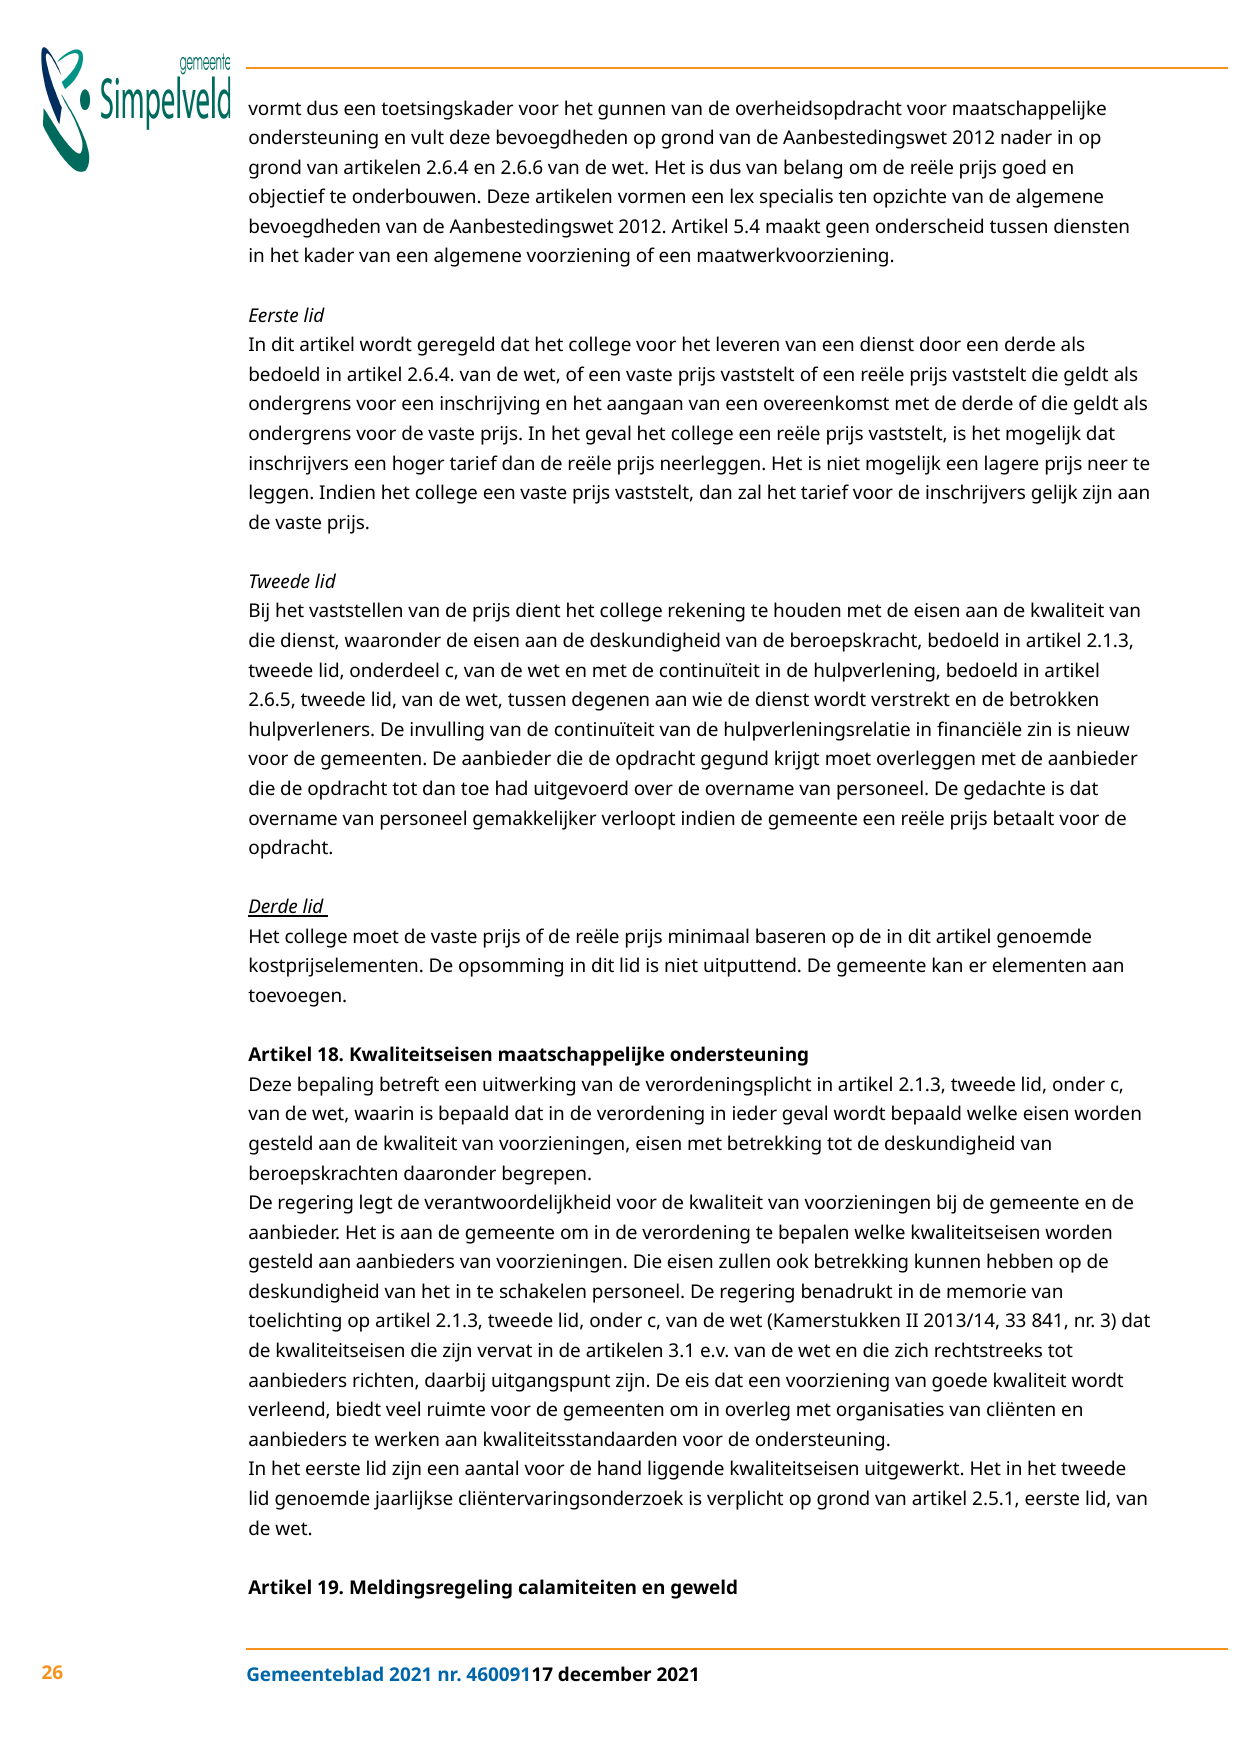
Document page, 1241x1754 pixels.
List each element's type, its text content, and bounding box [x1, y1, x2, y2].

text De regering legt de verantwoordelijkheid voor de kwaliteit van voorzieningen bij de gemeente en de aanbieder. Het is aan de gemeente om in de verordening te bepalen welke kwaliteitseisen worden gesteld aan aanbieders van voorzieningen. Die eisen zullen ook betrekking kunnen hebben op de deskundigheid van het in te schakelen personeel. De regering benadrukt in de memorie van toelichting op artikel 2.1.3, tweede lid, onder c, van de wet (Kamerstukken II 2013/14, 33 841, nr. 3) dat de kwaliteitseisen die zijn vervat in de artikelen 3.1 e.v. van de wet en die zich rechtstreeks tot aanbieders richten, daarbij uitgangspunt zijn. De eis dat een voorziening van goede kwaliteit wordt verleend, biedt veel ruimte voor de gemeenten om in overleg met organisaties van cliënten en aanbieders te werken aan kwaliteitsstandaarden voor de ondersteuning. [248, 1189, 1152, 1452]
text In dit artikel wordt geregeld dat het college voor het leveren van een dienst door een derde als bedoeld in artikel 2.6.4. van de wet, of een vaste prijs vaststelt of een reële prijs vaststelt die geldt als ondergrens voor een inschrijving en het aangaan van een overeenkomst met de derde of die geldt als ondergrens voor de vaste prijs. In het geval het college een reële prijs vaststelt, is het mogelijk dat inschrijvers een hoger tarief dan de reële prijs neerleggen. Het is niet mogelijk een lagere prijs neer te leggen. Indien het college een vaste prijs vaststelt, dan zal het tarief voor de inschrijvers gelijk zijn aan de vaste prijs. [248, 331, 1152, 535]
text vormt dus een toetsingskader voor het gunnen van de overheidsopdracht voor maatschappelijke ondersteuning en vult deze bevoegdheden op grond van de Aanbestedingswet 2012 nader in op grond van artikelen 2.6.4 en 2.6.6 van de wet. Het is dus van belang om de reële prijs goed en objectief te onderbouwen. Deze artikelen vormen een lex specialis ten opzichte van de algemene bevoegdheden van de Aanbestedingswet 2012. Artikel 5.4 maakt geen onderscheid tussen diensten in het kader van een algemene voorziening of een maatwerkvoorziening. [248, 95, 1152, 268]
text Deze bepaling betreft een uitwerking van de verordeningsplicht in artikel 2.1.3, tweede lid, onder c, van de wet, waarin is bepaald dat in de verordening in ieder geval wordt bepaald welke eisen worden gesteld aan de kwaliteit van voorzieningen, eisen met betrekking tot de deskundigheid van beroepskrachten daaronder begrepen. [248, 1071, 1152, 1186]
text Artikel 18. Kwaliteitseisen maatschappelijke ondersteuning [248, 1041, 1152, 1067]
text In het eerste lid zijn een aantal voor de hand liggende kwaliteitseisen uitgewerkt. Het in het tweede lid genoemde jaarlijkse cliëntervaringsonderzoek is verplicht op grond van artikel 2.5.1, eerste lid, van de wet. [248, 1456, 1152, 1541]
text Derde lid [248, 893, 1152, 919]
text Het college moet de vaste prijs of de reële prijs minimaal baseren op de in dit artikel genoemde kostprijselementen. De opsomming in dit lid is niet uitputtend. De gemeente kan er elementen aan toevoegen. [248, 923, 1152, 1008]
text Bij het vaststellen van de prijs dient het college rekening te houden met de eisen aan de kwaliteit van die dienst, waaronder de eisen aan de deskundigheid van de beroepskracht, bedoeld in artikel 2.1.3, tweede lid, onderdeel c, van de wet en met de continuïteit in de hulpverlening, bedoeld in artikel 2.6.5, tweede lid, van de wet, tussen degenen aan wie de dienst wordt verstrekt en de betrokken hulpverleners. De invulling van de continuïteit van de hulpverleningsrelatie in financiële zin is nieuw voor de gemeenten. De aanbieder die de opdracht gegund krijgt moet overleggen met de aanbieder die de opdracht tot dan toe had uitgevoerd over de overname van personeel. De gedachte is dat overname van personeel gemakkelijker verloopt indien de gemeente een reële prijs betaalt voor de opdracht. [248, 598, 1152, 860]
picture [41, 47, 231, 172]
text Tweede lid [248, 568, 1152, 594]
text Artikel 19. Meldingsregeling calamiteiten en geweld [248, 1574, 1152, 1600]
text Eerste lid [248, 302, 1152, 328]
